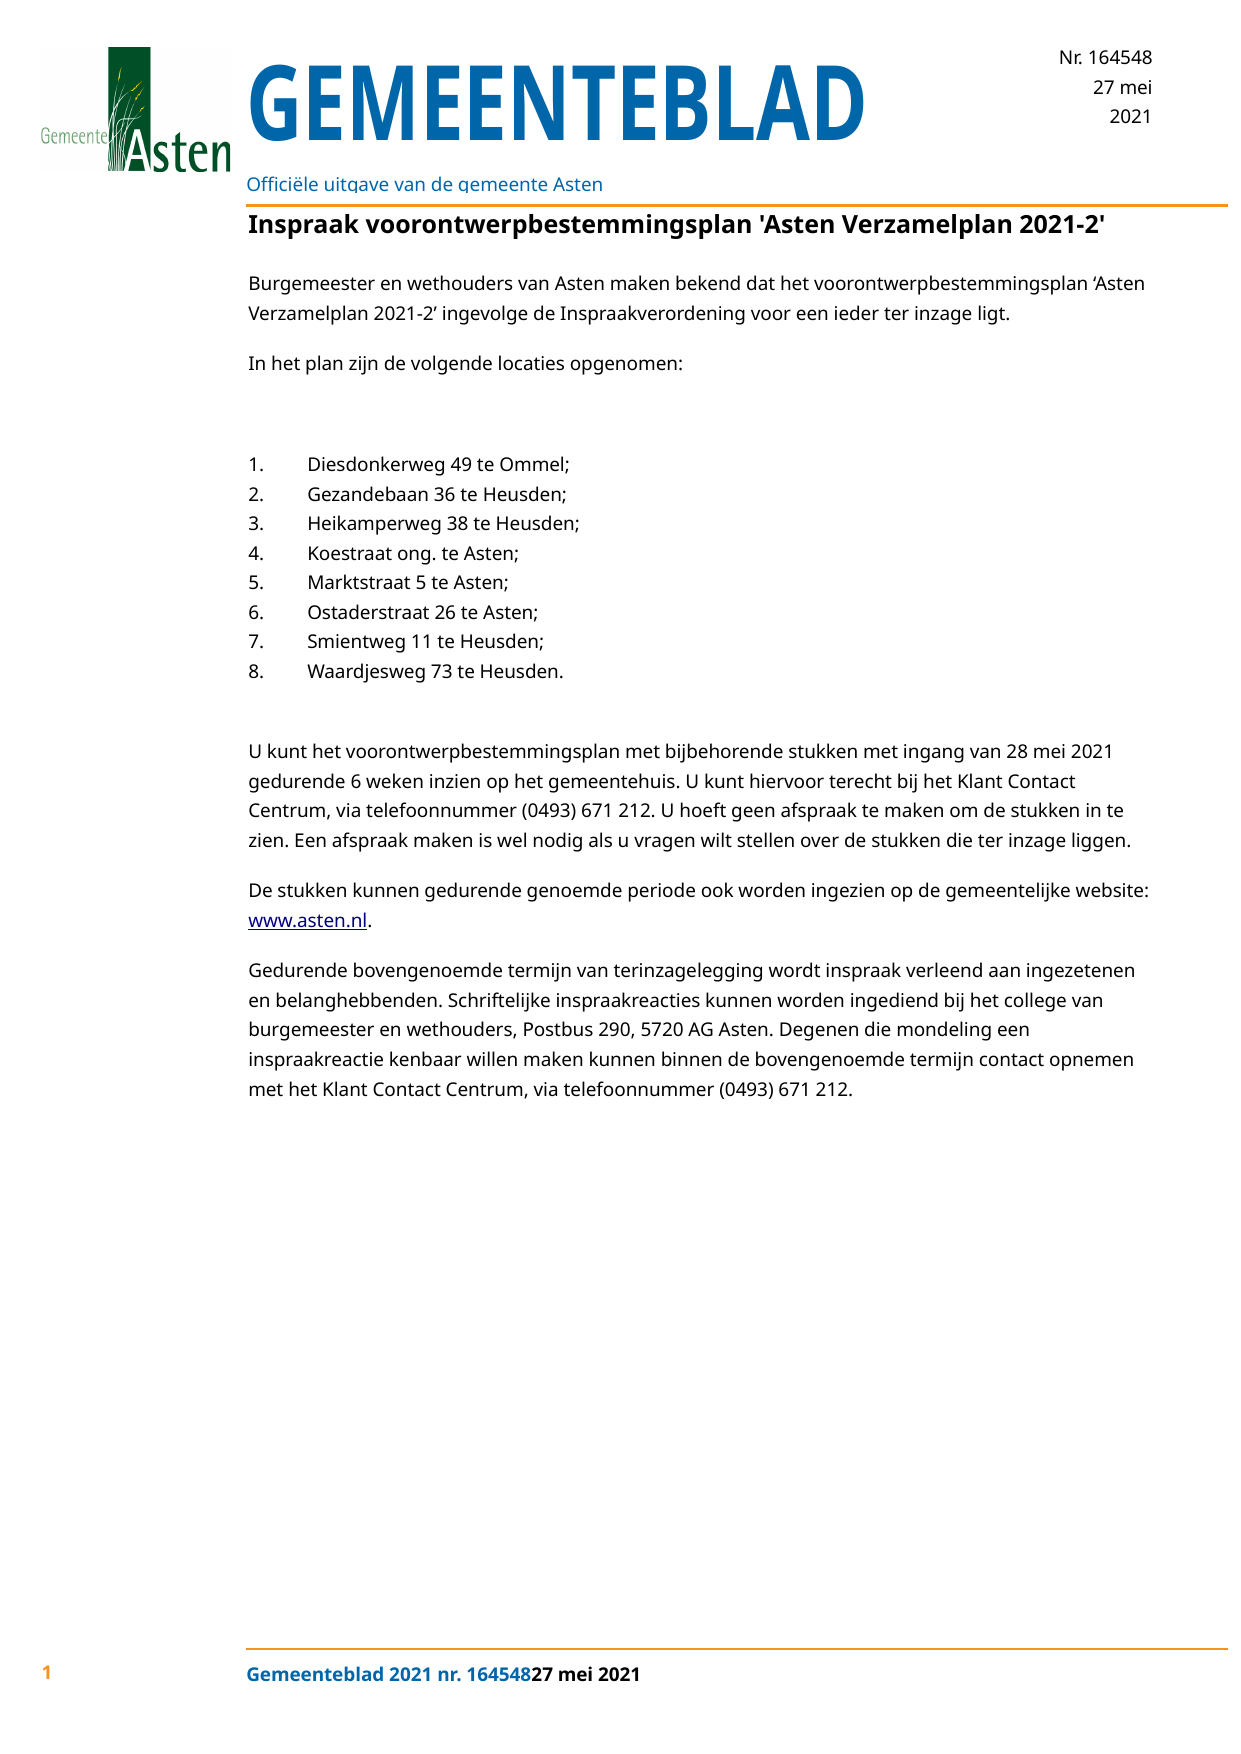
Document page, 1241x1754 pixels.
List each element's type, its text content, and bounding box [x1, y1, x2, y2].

list Marktstraat 5 te Asten; [248, 569, 1152, 595]
text De stukken kunnen gedurende genoemde periode ook worden ingezien op de gemeentelijke website: www.asten.nl. [248, 877, 1152, 933]
list Ostaderstraat 26 te Asten; [248, 599, 1152, 625]
list Heikamperweg 38 te Heusden; [248, 510, 1152, 536]
list Waardjesweg 73 te Heusden. [248, 658, 1152, 684]
text In het plan zijn de volgende locaties opgenomen: [248, 350, 1152, 376]
list Gezandebaan 36 te Heusden; [248, 481, 1152, 506]
picture [41, 47, 231, 172]
text Burgemeester en wethouders van Asten maken bekend dat het voorontwerpbestemmingsplan ‘Asten Verzamelplan 2021-2’ ingevolge de Inspraakverordening voor een ieder ter inzage ligt. [248, 270, 1152, 326]
text Gedurende bovengenoemde termijn van terinzagelegging wordt inspraak verleend aan ingezetenen en belanghebbenden. Schriftelijke inspraakreacties kunnen worden ingediend bij het college van burgemeester en wethouders, Postbus 290, 5720 AG Asten. Degenen die mondeling een inspraakreactie kenbaar willen maken kunnen binnen de bovengenoemde termijn contact opnemen met het Klant Contact Centrum, via telefoonnummer (0493) 671 212. [248, 957, 1152, 1101]
text U kunt het voorontwerpbestemmingsplan met bijbehorende stukken met ingang van 28 mei 2021 gedurende 6 weken inzien op het gemeentehuis. U kunt hiervoor terecht bij het Klant Contact Centrum, via telefoonnummer (0493) 671 212. U hoeft geen afspraak te maken om de stukken in te zien. Een afspraak maken is wel nodig als u vragen wilt stellen over de stukken die ter inzage liggen. [248, 738, 1152, 853]
text Inspraak voorontwerpbestemmingsplan 'Asten Verzamelplan 2021-2' [248, 207, 1152, 241]
list Smientweg 11 te Heusden; [248, 629, 1152, 654]
list Koestraat ong. te Asten; [248, 540, 1152, 566]
list Diesdonkerweg 49 te Ommel; [248, 451, 1152, 477]
